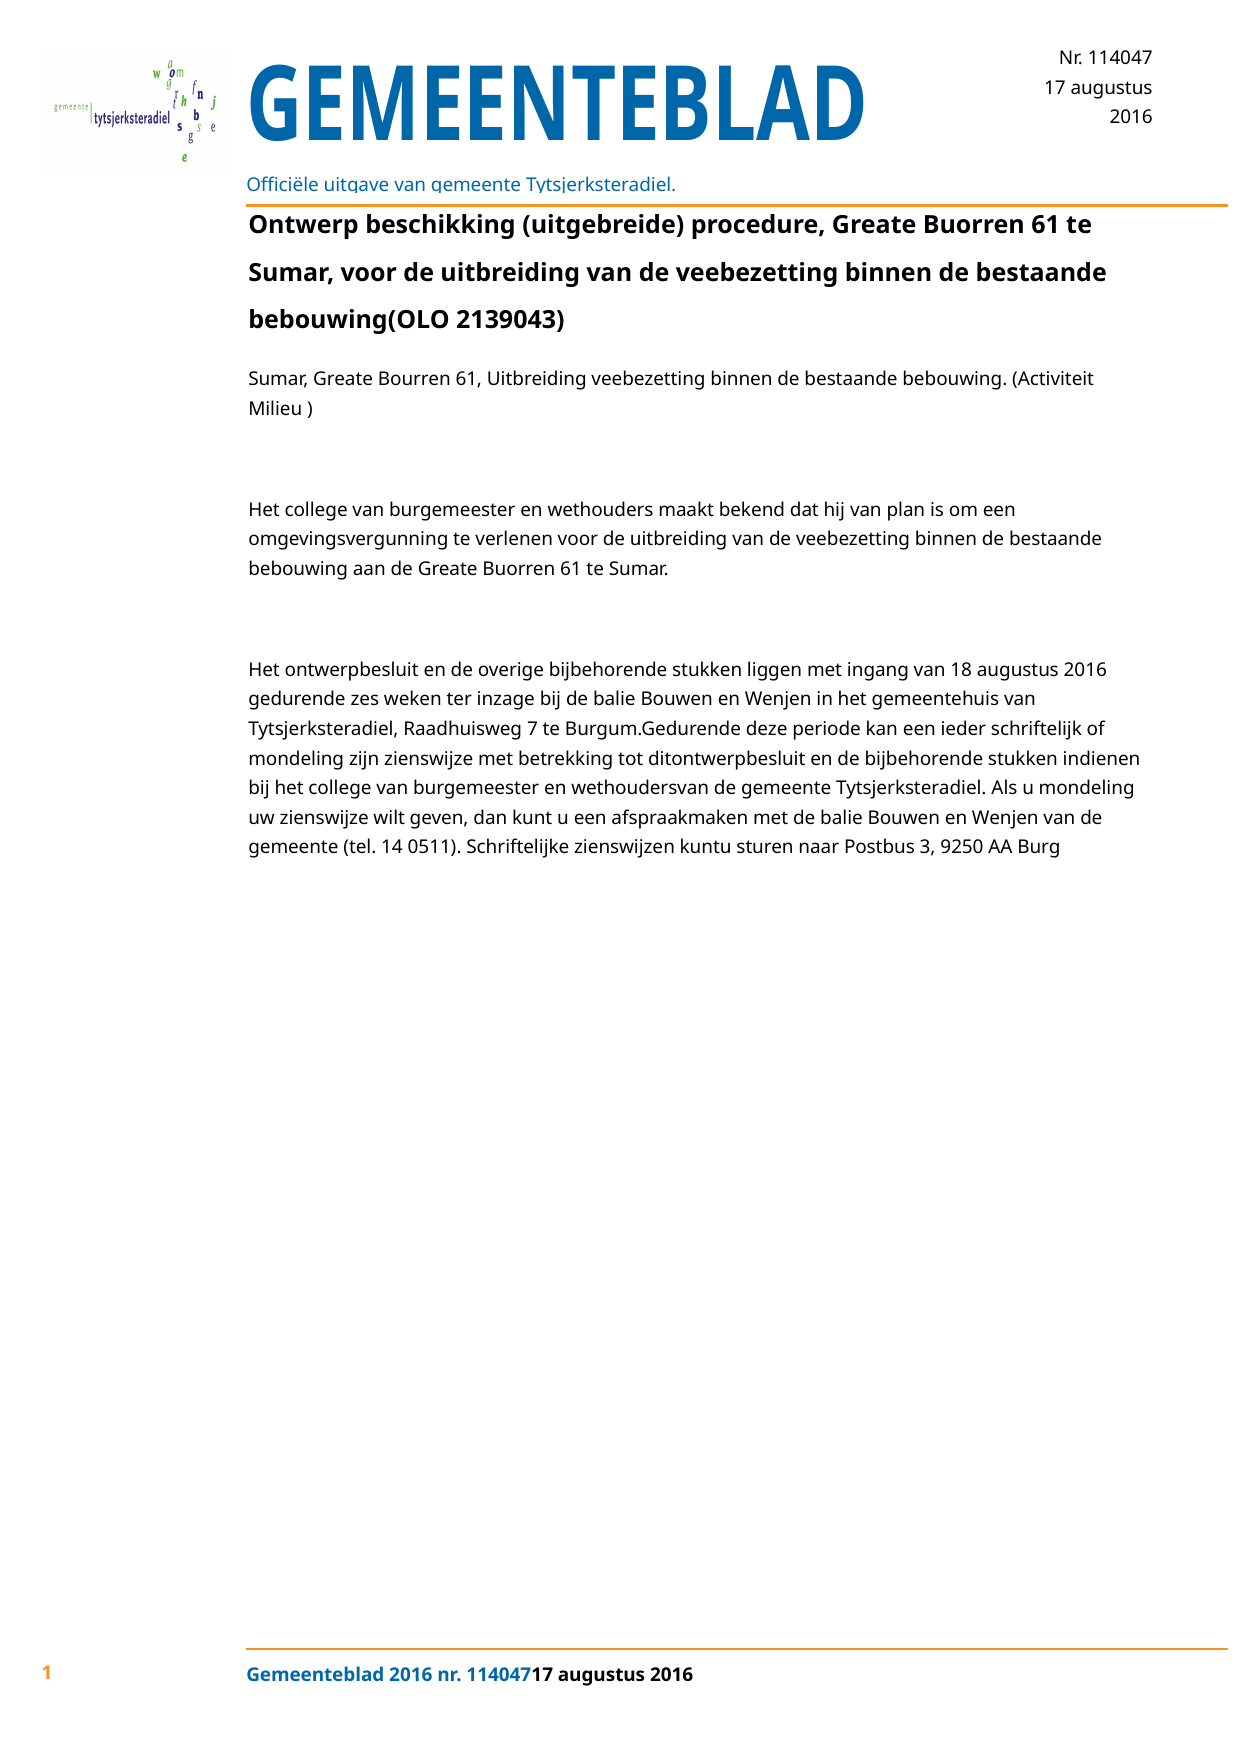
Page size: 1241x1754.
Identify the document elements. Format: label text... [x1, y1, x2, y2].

text Het college van burgemeester en wethouders maakt bekend dat hij van plan is om een omgevingsvergunning te verlenen voor de uitbreiding van de veebezetting binnen de bestaande bebouwing aan de Greate Buorren 61 te Sumar. [248, 496, 1152, 581]
text Het ontwerpbesluit en de overige bijbehorende stukken liggen met ingang van 18 augustus 2016 gedurende zes weken ter inzage bij de balie Bouwen en Wenjen in het gemeentehuis van Tytsjerksteradiel, Raadhuisweg 7 te Burgum.Gedurende deze periode kan een ieder schriftelijk of mondeling zijn zienswijze met betrekking tot ditontwerpbesluit en de bijbehorende stukken indienen bij het college van burgemeester en wethoudersvan de gemeente Tytsjerksteradiel. Als u mondeling uw zienswijze wilt geven, dan kunt u een afspraakmaken met de balie Bouwen en Wenjen van de gemeente (tel. 14 0511). Schriftelijke zienswijzen kuntu sturen naar Postbus 3, 9250 AA Burg [248, 656, 1152, 859]
text Ontwerp beschikking (uitgebreide) procedure, Greate Buorren 61 te Sumar, voor de uitbreiding van de veebezetting binnen de bestaande bebouwing(OLO 2139043) [248, 207, 1152, 336]
picture [41, 47, 231, 172]
text Sumar, Greate Bourren 61, Uitbreiding veebezetting binnen de bestaande bebouwing. (Activiteit Milieu ) [248, 366, 1152, 421]
